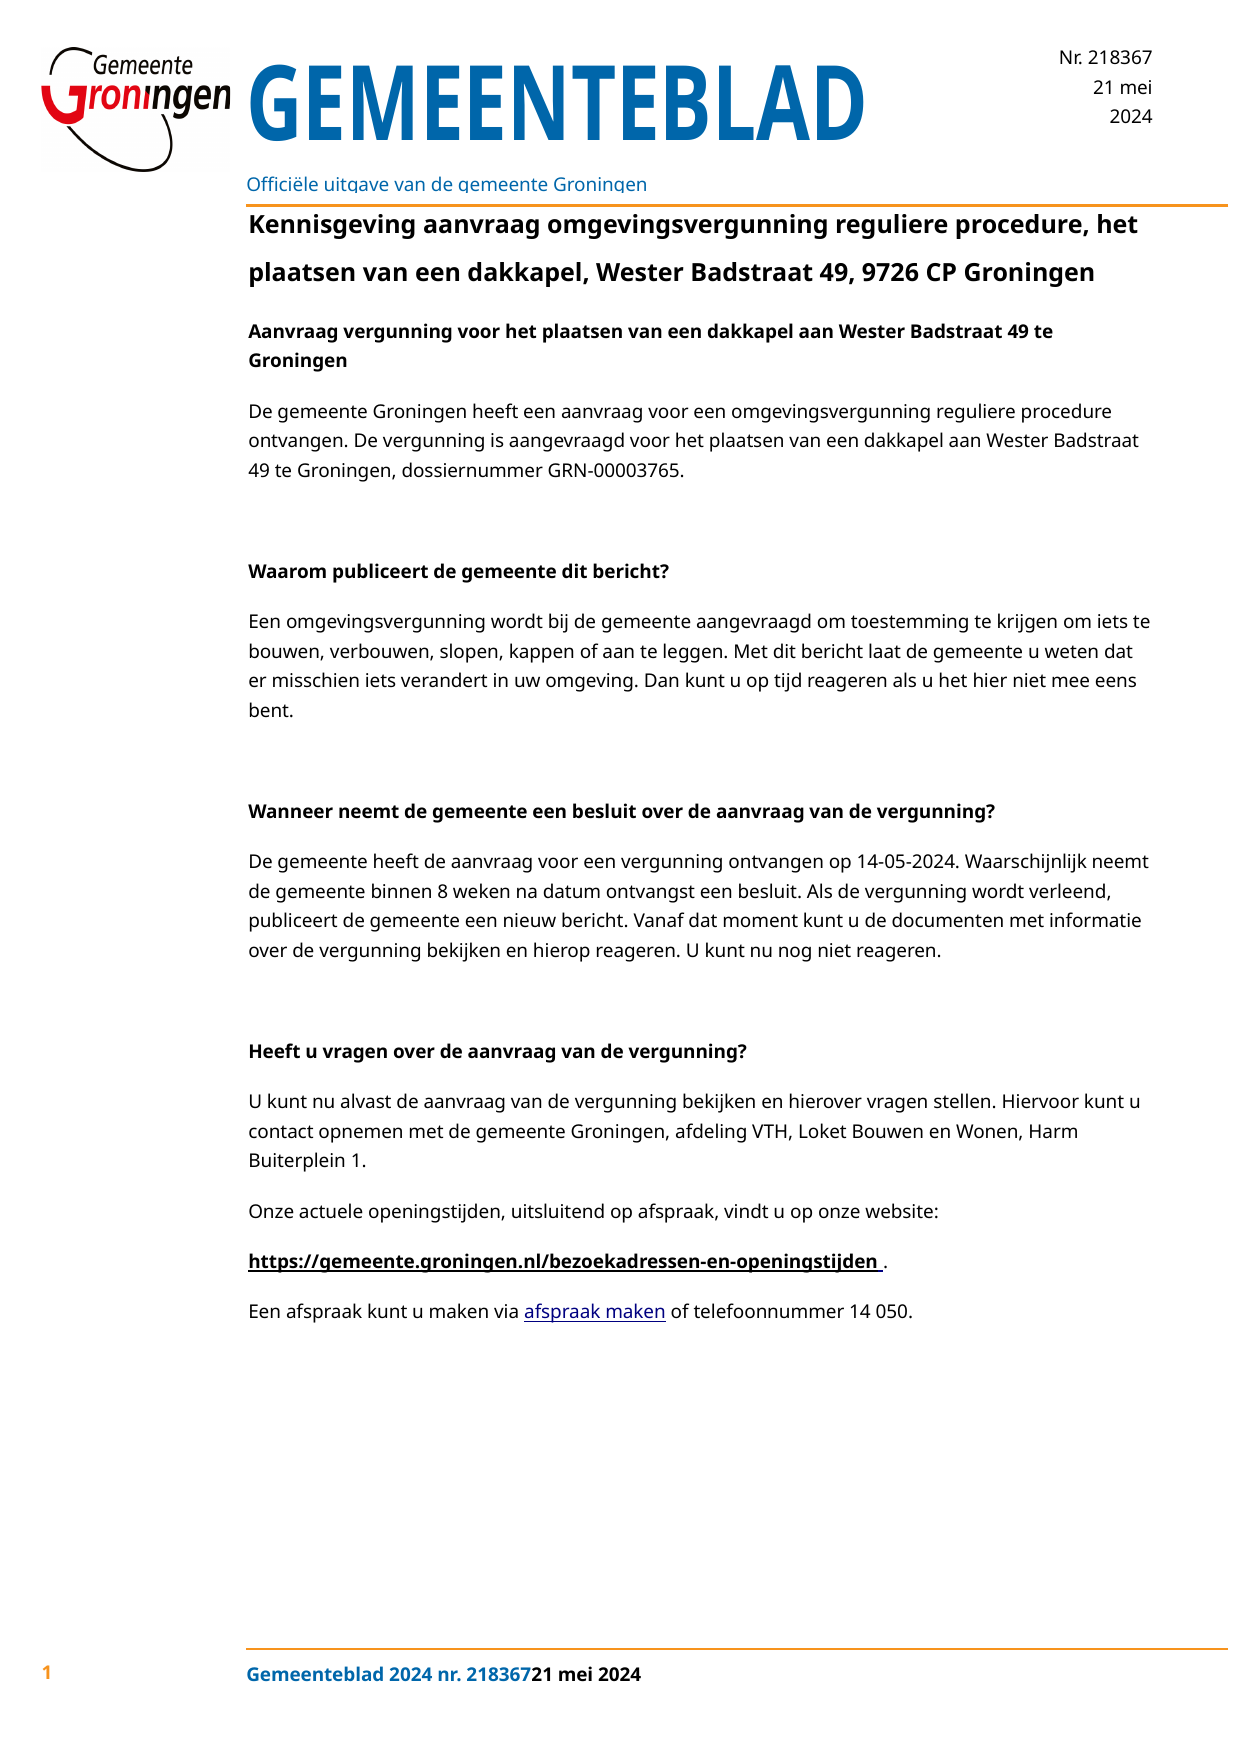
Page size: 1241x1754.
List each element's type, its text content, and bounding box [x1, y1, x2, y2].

text De gemeente heeft de aanvraag voor een vergunning ontvangen op 14-05-2024. Waarschijnlijk neemt de gemeente binnen 8 weken na datum ontvangst een besluit. Als de vergunning wordt verleend, publiceert de gemeente een nieuw bericht. Vanaf dat moment kunt u de documenten met informatie over de vergunning bekijken en hierop reageren. U kunt nu nog niet reageren. [248, 848, 1152, 963]
text https://gemeente.groningen.nl/bezoekadressen-en-openingstijden . [248, 1248, 1152, 1274]
picture [41, 47, 231, 172]
text De gemeente Groningen heeft een aanvraag voor een omgevingsvergunning reguliere procedure ontvangen. De vergunning is aangevraagd voor het plaatsen van een dakkapel aan Wester Badstraat 49 te Groningen, dossiernummer GRN-00003765. [248, 398, 1152, 483]
text Kennisgeving aanvraag omgevingsvergunning reguliere procedure, het plaatsen van een dakkapel, Wester Badstraat 49, 9726 CP Groningen [248, 207, 1152, 288]
text Onze actuele openingstijden, uitsluitend op afspraak, vindt u op onze website: [248, 1198, 1152, 1224]
text Aanvraag vergunning voor het plaatsen van een dakkapel aan Wester Badstraat 49 te Groningen [248, 318, 1152, 373]
text Een afspraak kunt u maken via afspraak maken of telefoonnummer 14 050. [248, 1299, 1152, 1324]
text Een omgevingsvergunning wordt bij de gemeente aangevraagd om toestemming te krijgen om iets te bouwen, verbouwen, slopen, kappen of aan te leggen. Met dit bericht laat de gemeente u weten dat er misschien iets verandert in uw omgeving. Dan kunt u op tijd reageren als u het hier niet mee eens bent. [248, 608, 1152, 723]
text Heeft u vragen over de aanvraag van de vergunning? [248, 1038, 1152, 1064]
text Wanneer neemt de gemeente een besluit over de aanvraag van de vergunning? [248, 798, 1152, 824]
text Waarom publiceert de gemeente dit bericht? [248, 558, 1152, 584]
text U kunt nu alvast de aanvraag van de vergunning bekijken en hierover vragen stellen. Hiervoor kunt u contact opnemen met de gemeente Groningen, afdeling VTH, Loket Bouwen en Wonen, Harm Buiterplein 1. [248, 1088, 1152, 1173]
